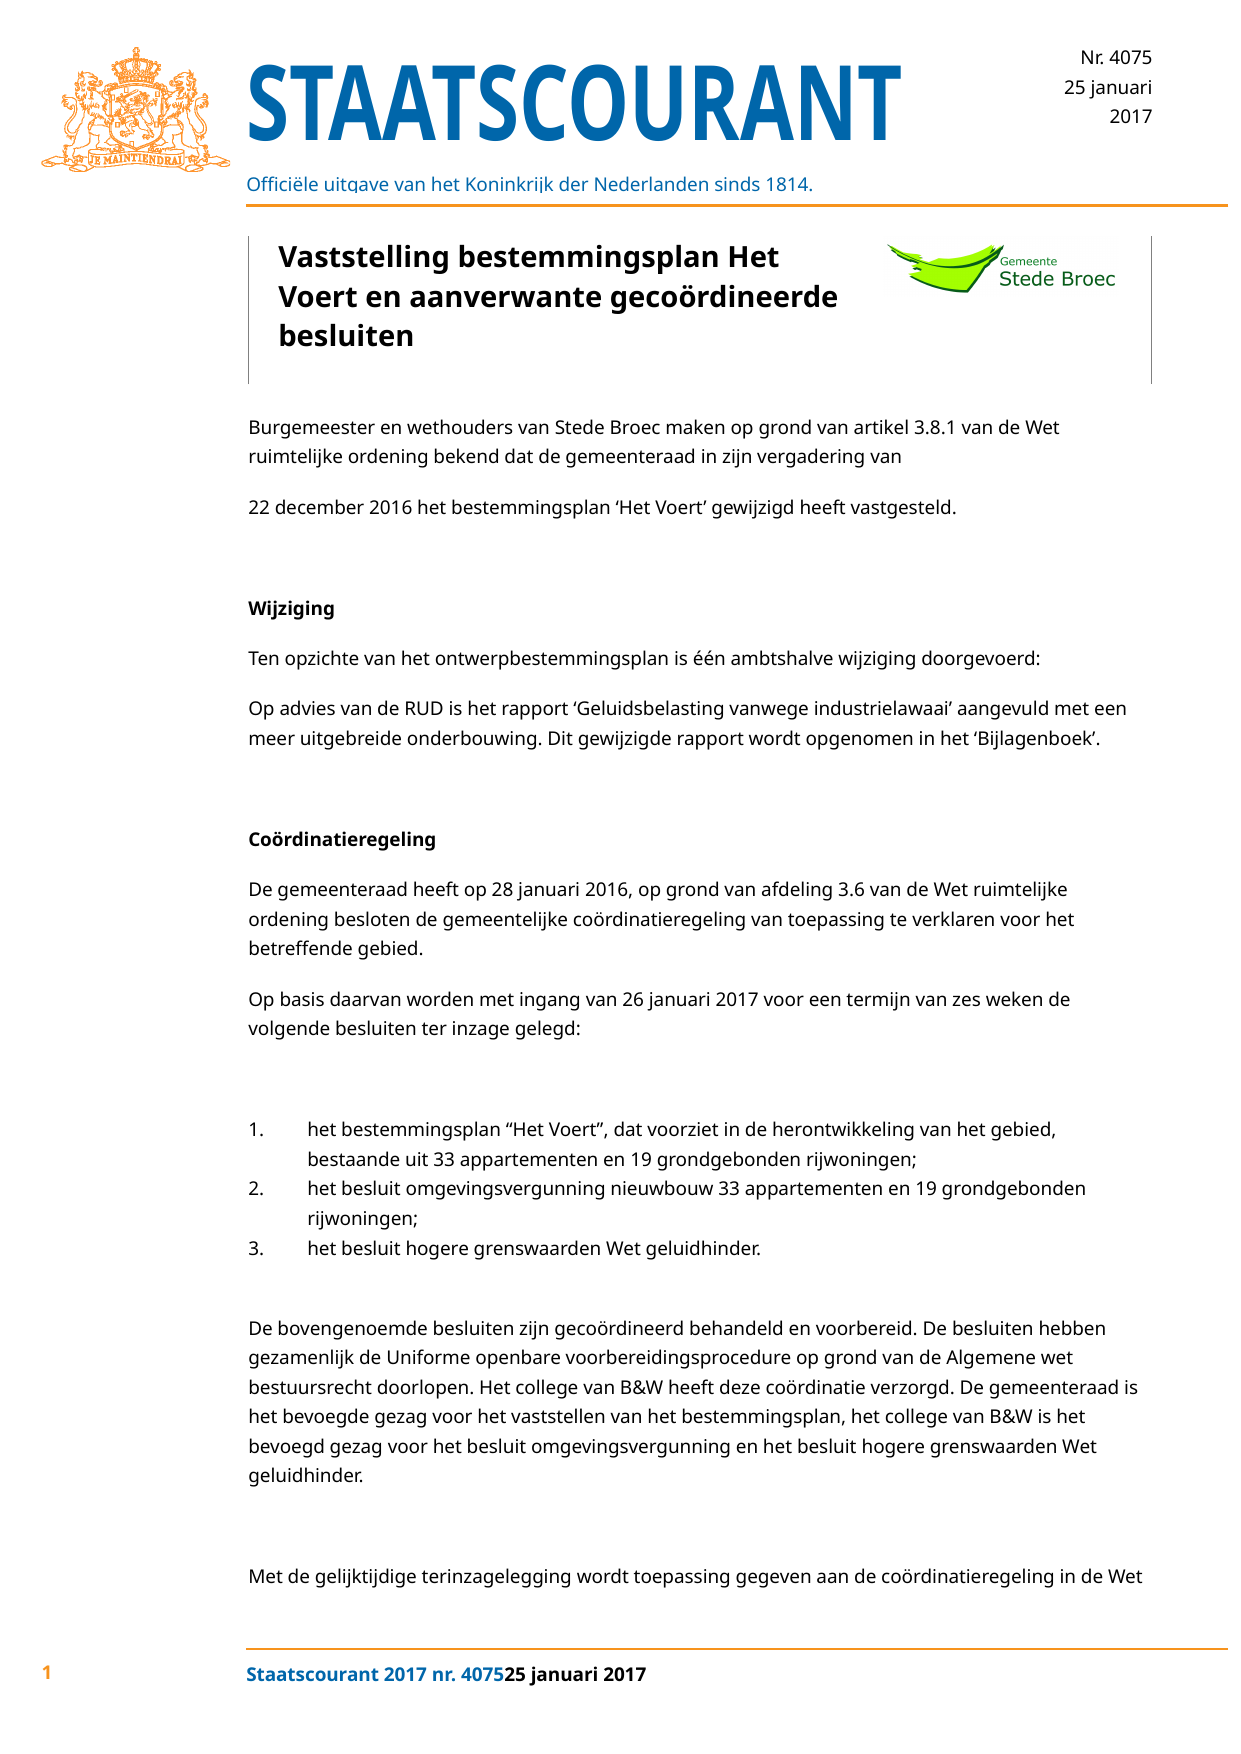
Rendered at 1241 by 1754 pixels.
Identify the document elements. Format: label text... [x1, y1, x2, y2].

text De gemeenteraad heeft op 28 januari 2016, op grond van afdeling 3.6 van de Wet ruimtelijke ordening besloten de gemeentelijke coördinatieregeling van toepassing te verklaren voor het betreffende gebied. [248, 876, 1152, 961]
list het besluit hogere grenswaarden Wet geluidhinder. [248, 1235, 1152, 1261]
text Wijziging [248, 595, 1152, 621]
text Op advies van de RUD is het rapport ‘Geluidsbelasting vanwege industrielawaai’ aangevuld met een meer uitgebreide onderbouwing. Dit gewijzigde rapport wordt opgenomen in het ‘Bijlagenboek’. [248, 696, 1152, 751]
picture [41, 47, 231, 172]
text De bovengenoemde besluiten zijn gecoördineerd behandeld en voorbereid. De besluiten hebben gezamenlijk de Uniforme openbare voorbereidingsprocedure op grond van de Algemene wet bestuursrecht doorlopen. Het college van B&W heeft deze coördinatie verzorgd. De gemeenteraad is het bevoegde gezag voor het vaststellen van het bestemmingsplan, het college van B&W is het bevoegd gezag voor het besluit omgevingsvergunning en het besluit hogere grenswaarden Wet geluidhinder. [248, 1315, 1152, 1488]
list het bestemmingsplan “Het Voert”, dat voorziet in de herontwikkeling van het gebied, bestaande uit 33 appartementen en 19 grondgebonden rijwoningen; [248, 1116, 1152, 1172]
table_header [850, 236, 1151, 384]
text Op basis daarvan worden met ingang van 26 januari 2017 voor een termijn van zes weken de volgende besluiten ter inzage gelegd: [248, 986, 1152, 1041]
text Ten opzichte van het ontwerpbestemmingsplan is één ambtshalve wijziging doorgevoerd: [248, 645, 1152, 671]
table_header Vaststelling bestemmingsplan Het Voert en aanverwante gecoördineerde besluiten [249, 236, 850, 384]
picture [882, 236, 1119, 297]
text Met de gelijktijdige terinzagelegging wordt toepassing gegeven aan de coördinatieregeling in de Wet [248, 1563, 1152, 1589]
text Coördinatieregeling [248, 826, 1152, 852]
text 22 december 2016 het bestemmingsplan ‘Het Voert’ gewijzigd heeft vastgesteld. [248, 494, 1152, 520]
text Burgemeester en wethouders van Stede Broec maken op grond van artikel 3.8.1 van de Wet ruimtelijke ordening bekend dat de gemeenteraad in zijn vergadering van [248, 414, 1152, 469]
list het besluit omgevingsvergunning nieuwbouw 33 appartementen en 19 grondgebonden rijwoningen; [248, 1176, 1152, 1231]
